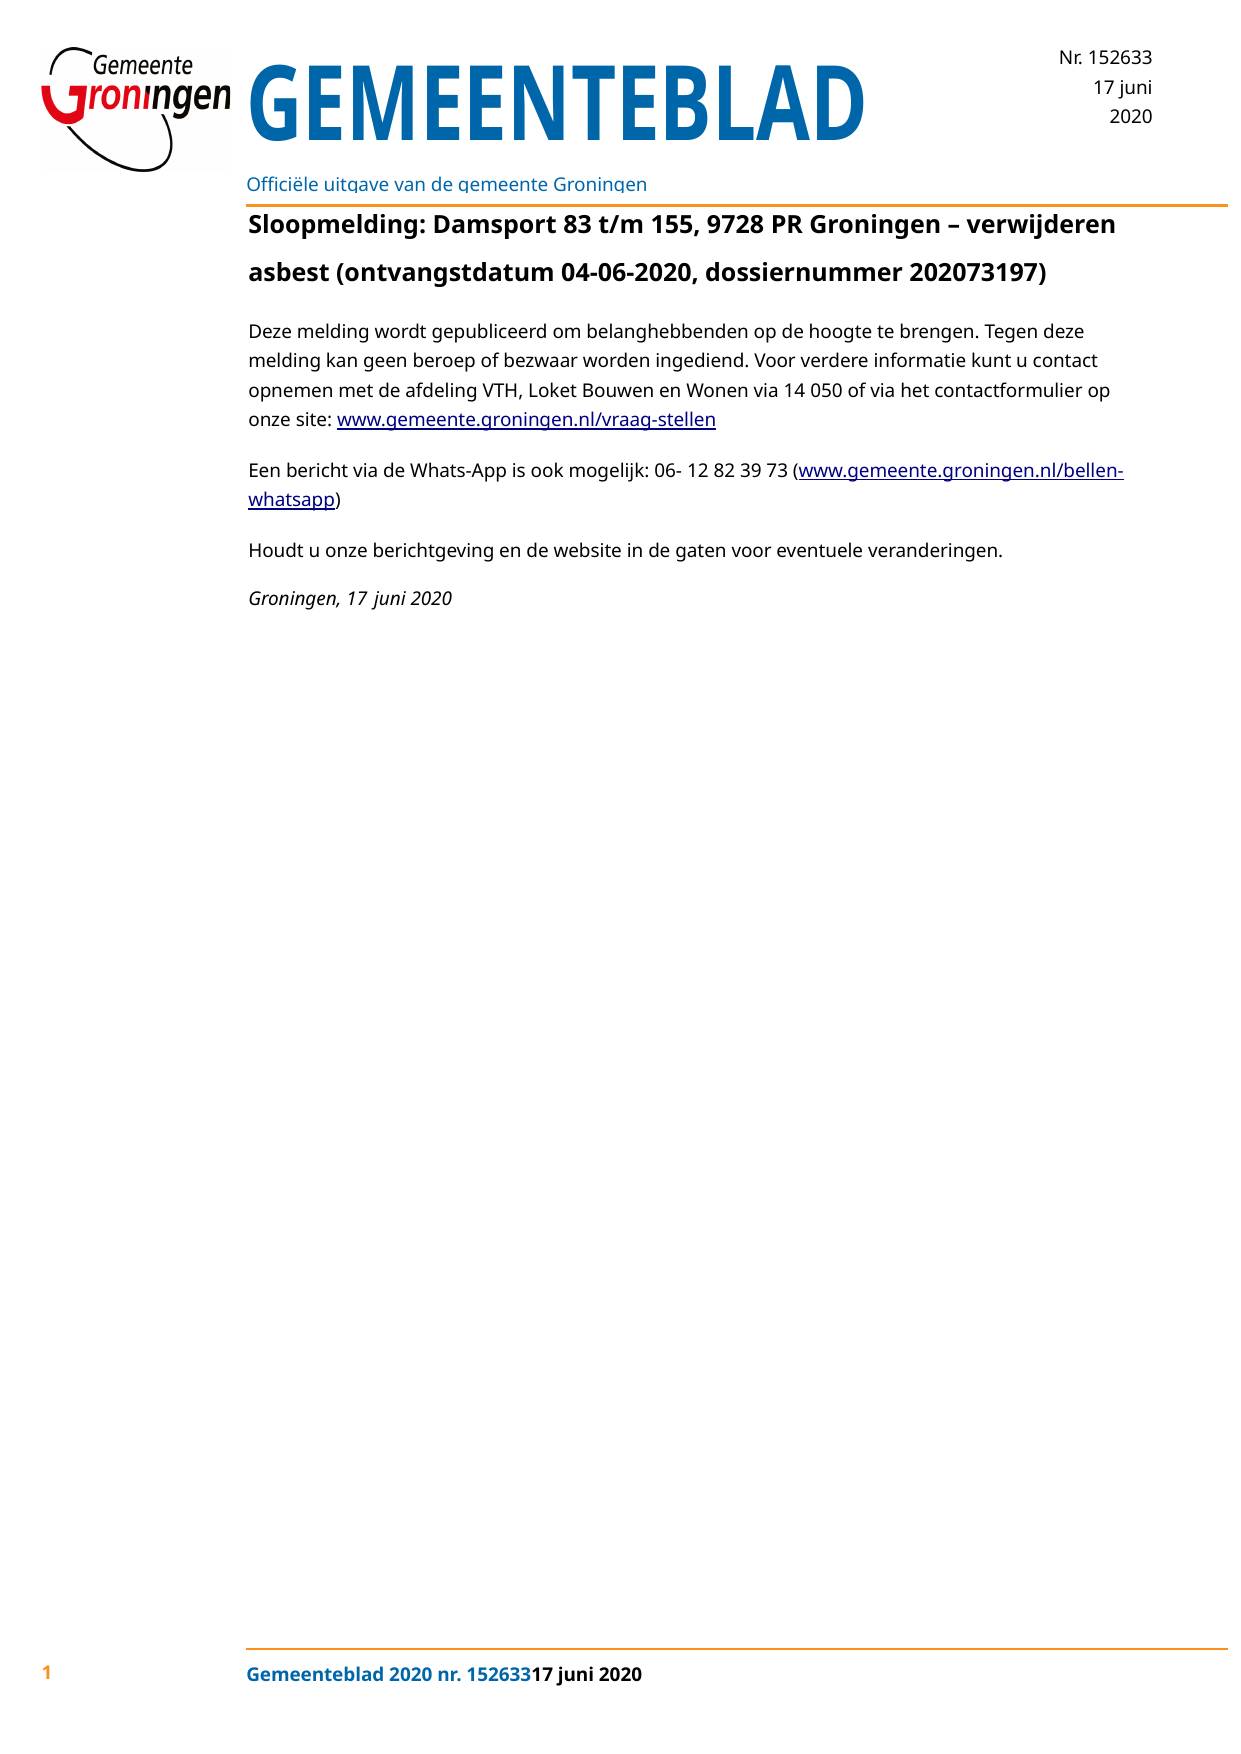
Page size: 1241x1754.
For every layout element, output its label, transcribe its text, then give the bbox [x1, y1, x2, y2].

text Deze melding wordt gepubliceerd om belanghebbenden op de hoogte te brengen. Tegen deze melding kan geen beroep of bezwaar worden ingediend. Voor verdere informatie kunt u contact opnemen met de afdeling VTH, Loket Bouwen en Wonen via 14 050 of via het contactformulier op onze site: www.gemeente.groningen.nl/vraag-stellen [248, 318, 1152, 432]
text Sloopmelding: Damsport 83 t/m 155, 9728 PR Groningen – verwijderen asbest (ontvangstdatum 04-06-2020, dossiernummer 202073197) [248, 207, 1152, 288]
text Groningen, 17 juni 2020 [248, 585, 1152, 611]
text Houdt u onze berichtgeving en de website in de gaten voor eventuele veranderingen. [248, 537, 1152, 563]
picture [41, 47, 231, 172]
text Een bericht via de Whats-App is ook mogelijk: 06- 12 82 39 73 (www.gemeente.groningen.nl/bellen-whatsapp) [248, 457, 1152, 512]
